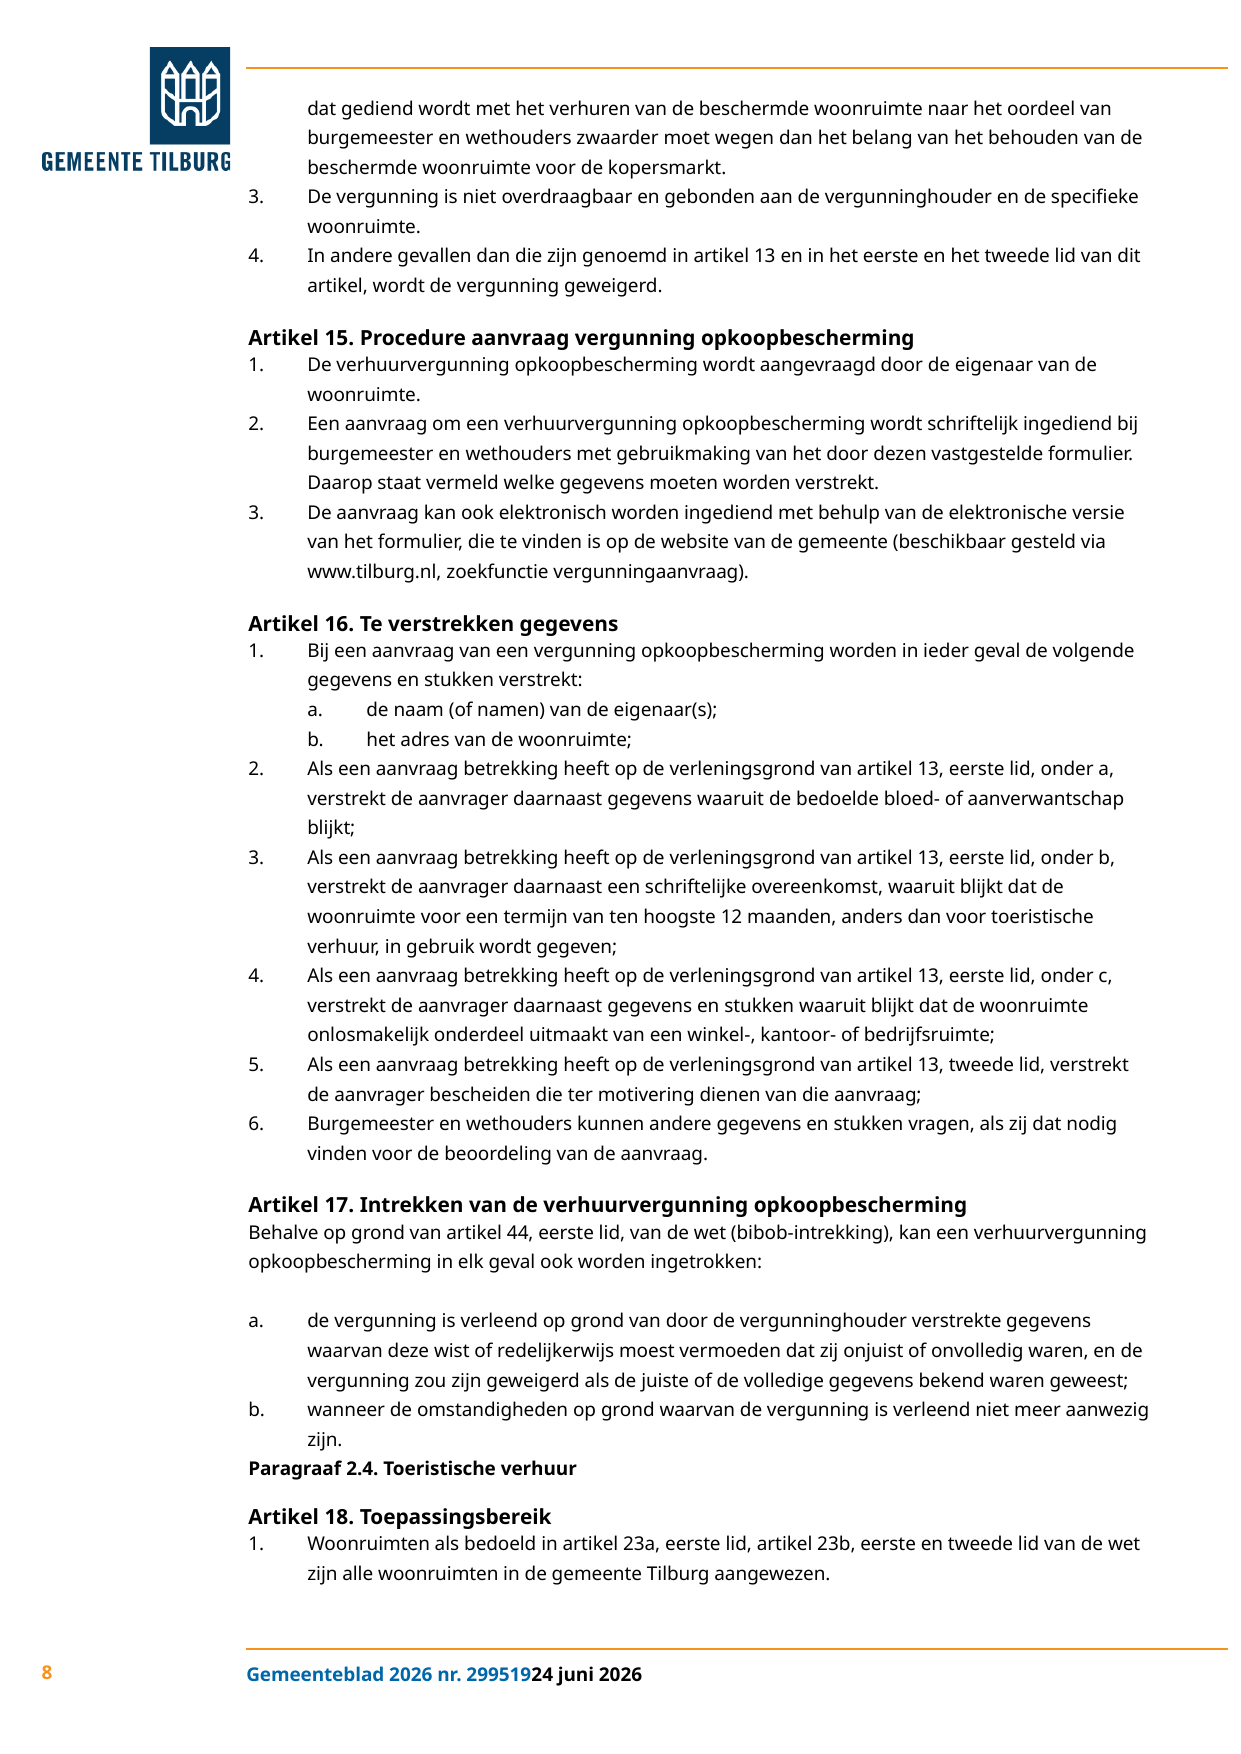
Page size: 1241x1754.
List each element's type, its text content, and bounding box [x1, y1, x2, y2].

list De verhuurvergunning opkoopbescherming wordt aangevraagd door de eigenaar van de woonruimte. [248, 351, 1152, 406]
list Als een aanvraag betrekking heeft op de verleningsgrond van artikel 13, eerste lid, onder b, verstrekt de aanvrager daarnaast een schriftelijke overeenkomst, waaruit blijkt dat de woonruimte voor een termijn van ten hoogste 12 maanden, anders dan voor toeristische verhuur, in gebruik wordt gegeven; [248, 844, 1152, 959]
list Bij een aanvraag van een vergunning opkoopbescherming worden in ieder geval de volgende gegevens en stukken verstrekt: [248, 637, 1152, 692]
list Een aanvraag om een verhuurvergunning opkoopbescherming wordt schriftelijk ingediend bij burgemeester en wethouders met gebruikmaking van het door dezen vastgestelde formulier. Daarop staat vermeld welke gegevens moeten worden verstrekt. [248, 410, 1152, 495]
text Artikel 17. Intrekken van de verhuurvergunning opkoopbescherming [248, 1190, 1152, 1219]
picture [41, 47, 231, 172]
list De aanvraag kan ook elektronisch worden ingediend met behulp van de elektronische versie van het formulier, die te vinden is op de website van de gemeente (beschikbaar gesteld via www.tilburg.nl, zoekfunctie vergunningaanvraag). [248, 499, 1152, 584]
list de vergunning is verleend op grond van door de vergunninghouder verstrekte gegevens waarvan deze wist of redelijkerwijs moest vermoeden dat zij onjuist of onvolledig waren, en de vergunning zou zijn geweigerd als de juiste of de volledige gegevens bekend waren geweest; [248, 1308, 1152, 1392]
text Artikel 16. Te verstrekken gegevens [248, 609, 1152, 637]
text Behalve op grond van artikel 44, eerste lid, van de wet (bibob-intrekking), kan een verhuurvergunning opkoopbescherming in elk geval ook worden ingetrokken: [248, 1219, 1152, 1274]
list de naam (of namen) van de eigenaar(s); [307, 696, 1152, 722]
list Woonruimten als bedoeld in artikel 23a, eerste lid, artikel 23b, eerste en tweede lid van de wet zijn alle woonruimten in de gemeente Tilburg aangewezen. [248, 1531, 1152, 1586]
list In andere gevallen dan die zijn genoemd in artikel 13 en in het eerste en het tweede lid van dit artikel, wordt de vergunning geweigerd. [248, 243, 1152, 298]
list Burgemeester en wethouders kunnen andere gegevens en stukken vragen, als zij dat nodig vinden voor de beoordeling van de aanvraag. [248, 1110, 1152, 1166]
list Als een aanvraag betrekking heeft op de verleningsgrond van artikel 13, tweede lid, verstrekt de aanvrager bescheiden die ter motivering dienen van die aanvraag; [248, 1051, 1152, 1107]
list dat gediend wordt met het verhuren van de beschermde woonruimte naar het oordeel van burgemeester en wethouders zwaarder moet wegen dan het belang van het behouden van de beschermde woonruimte voor de kopersmarkt. [248, 95, 1152, 180]
list De vergunning is niet overdraagbaar en gebonden aan de vergunninghouder en de specifieke woonruimte. [248, 183, 1152, 239]
list wanneer de omstandigheden op grond waarvan de vergunning is verleend niet meer aanwezig zijn. [248, 1396, 1152, 1452]
text Artikel 18. Toepassingsbereik [248, 1502, 1152, 1531]
list Als een aanvraag betrekking heeft op de verleningsgrond van artikel 13, eerste lid, onder c, verstrekt de aanvrager daarnaast gegevens en stukken waaruit blijkt dat de woonruimte onlosmakelijk onderdeel uitmaakt van een winkel-, kantoor- of bedrijfsruimte; [248, 962, 1152, 1047]
list Als een aanvraag betrekking heeft op de verleningsgrond van artikel 13, eerste lid, onder a, verstrekt de aanvrager daarnaast gegevens waaruit de bedoelde bloed- of aanverwantschap blijkt; [248, 755, 1152, 840]
list het adres van de woonruimte; [307, 726, 1152, 752]
text Paragraaf 2.4. Toeristische verhuur [248, 1456, 1152, 1481]
text Artikel 15. Procedure aanvraag vergunning opkoopbescherming [248, 323, 1152, 351]
